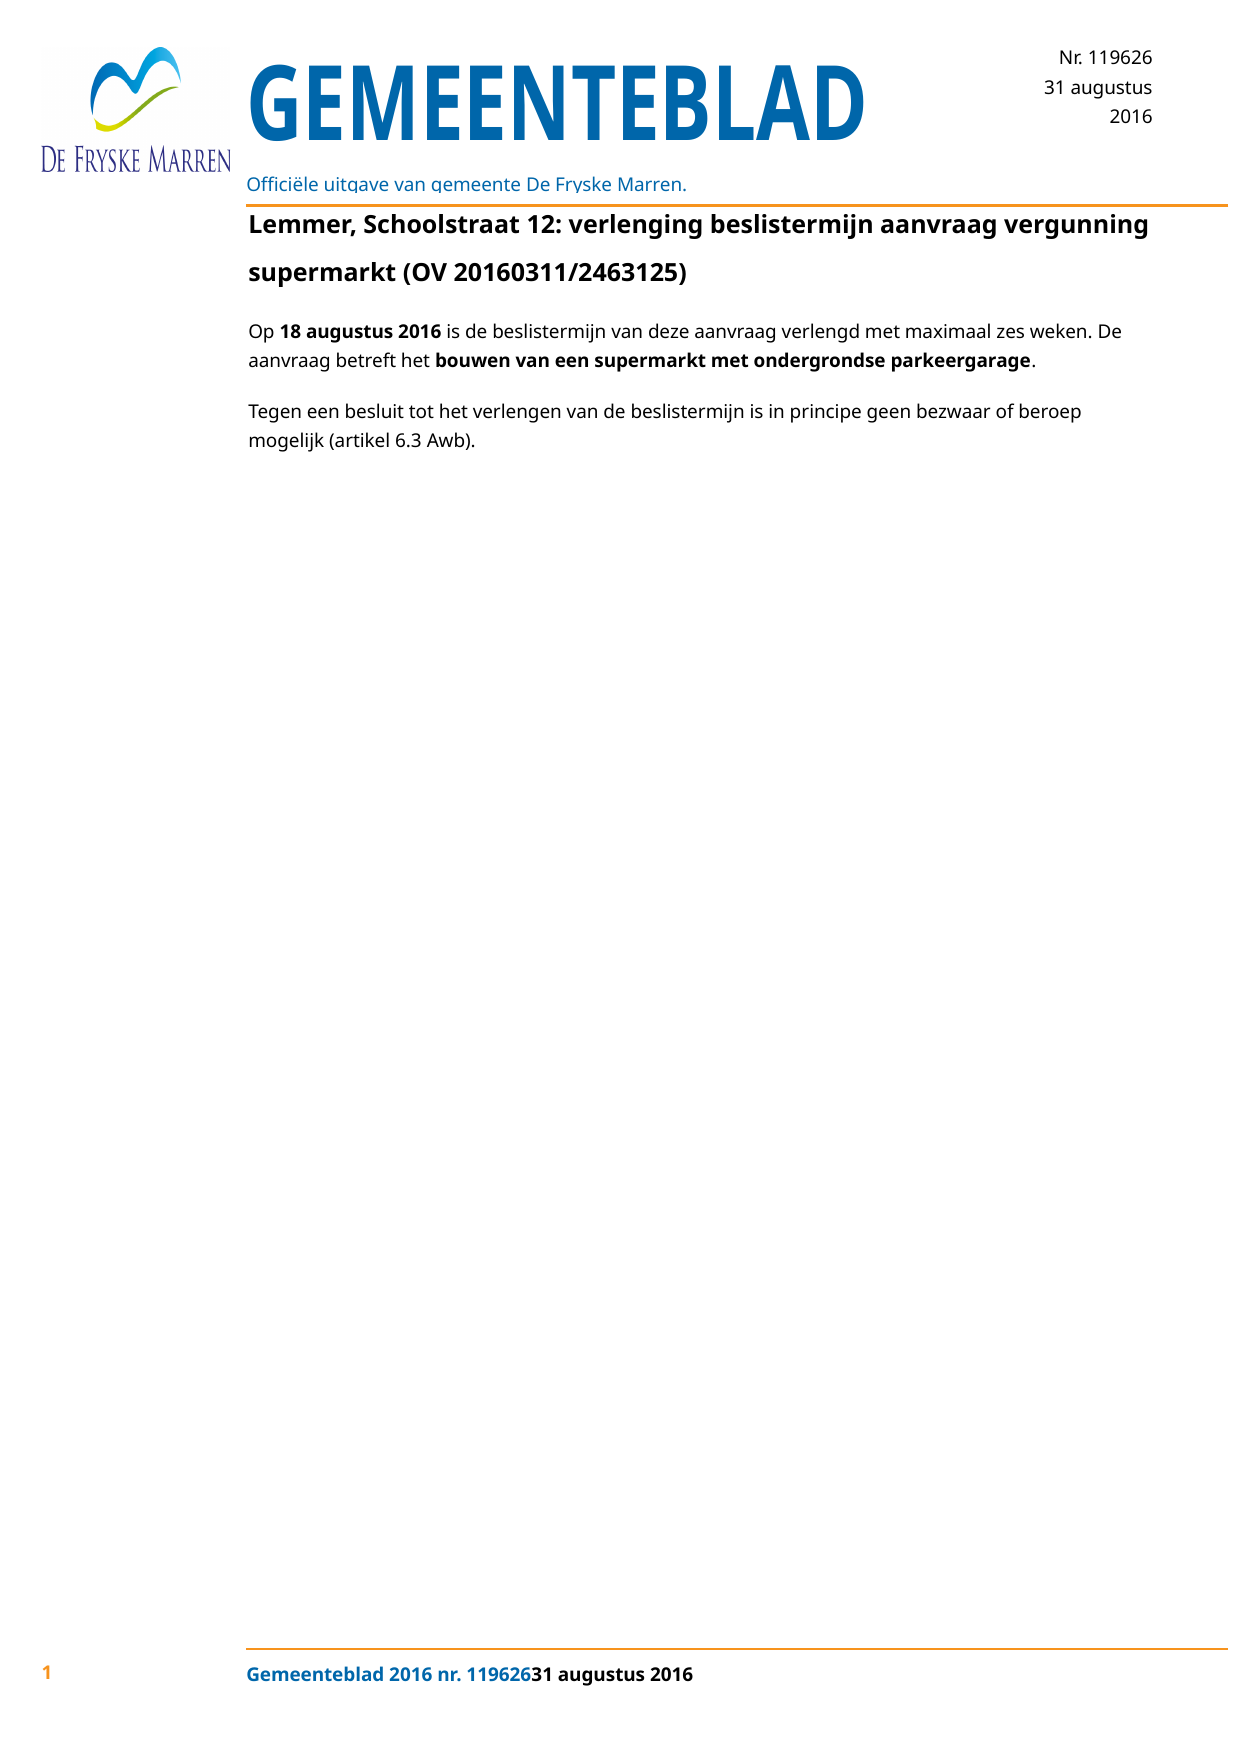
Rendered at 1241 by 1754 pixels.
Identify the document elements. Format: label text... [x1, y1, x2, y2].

text Op 18 augustus 2016 is de beslistermijn van deze aanvraag verlengd met maximaal zes weken. De aanvraag betreft het bouwen van een supermarkt met ondergrondse parkeergarage. [248, 318, 1152, 373]
picture [41, 47, 231, 172]
text Lemmer, Schoolstraat 12: verlenging beslistermijn aanvraag vergunning supermarkt (OV 20160311/2463125) [248, 207, 1152, 288]
text Tegen een besluit tot het verlengen van de beslistermijn is in principe geen bezwaar of beroep mogelijk (artikel 6.3 Awb). [248, 398, 1152, 453]
